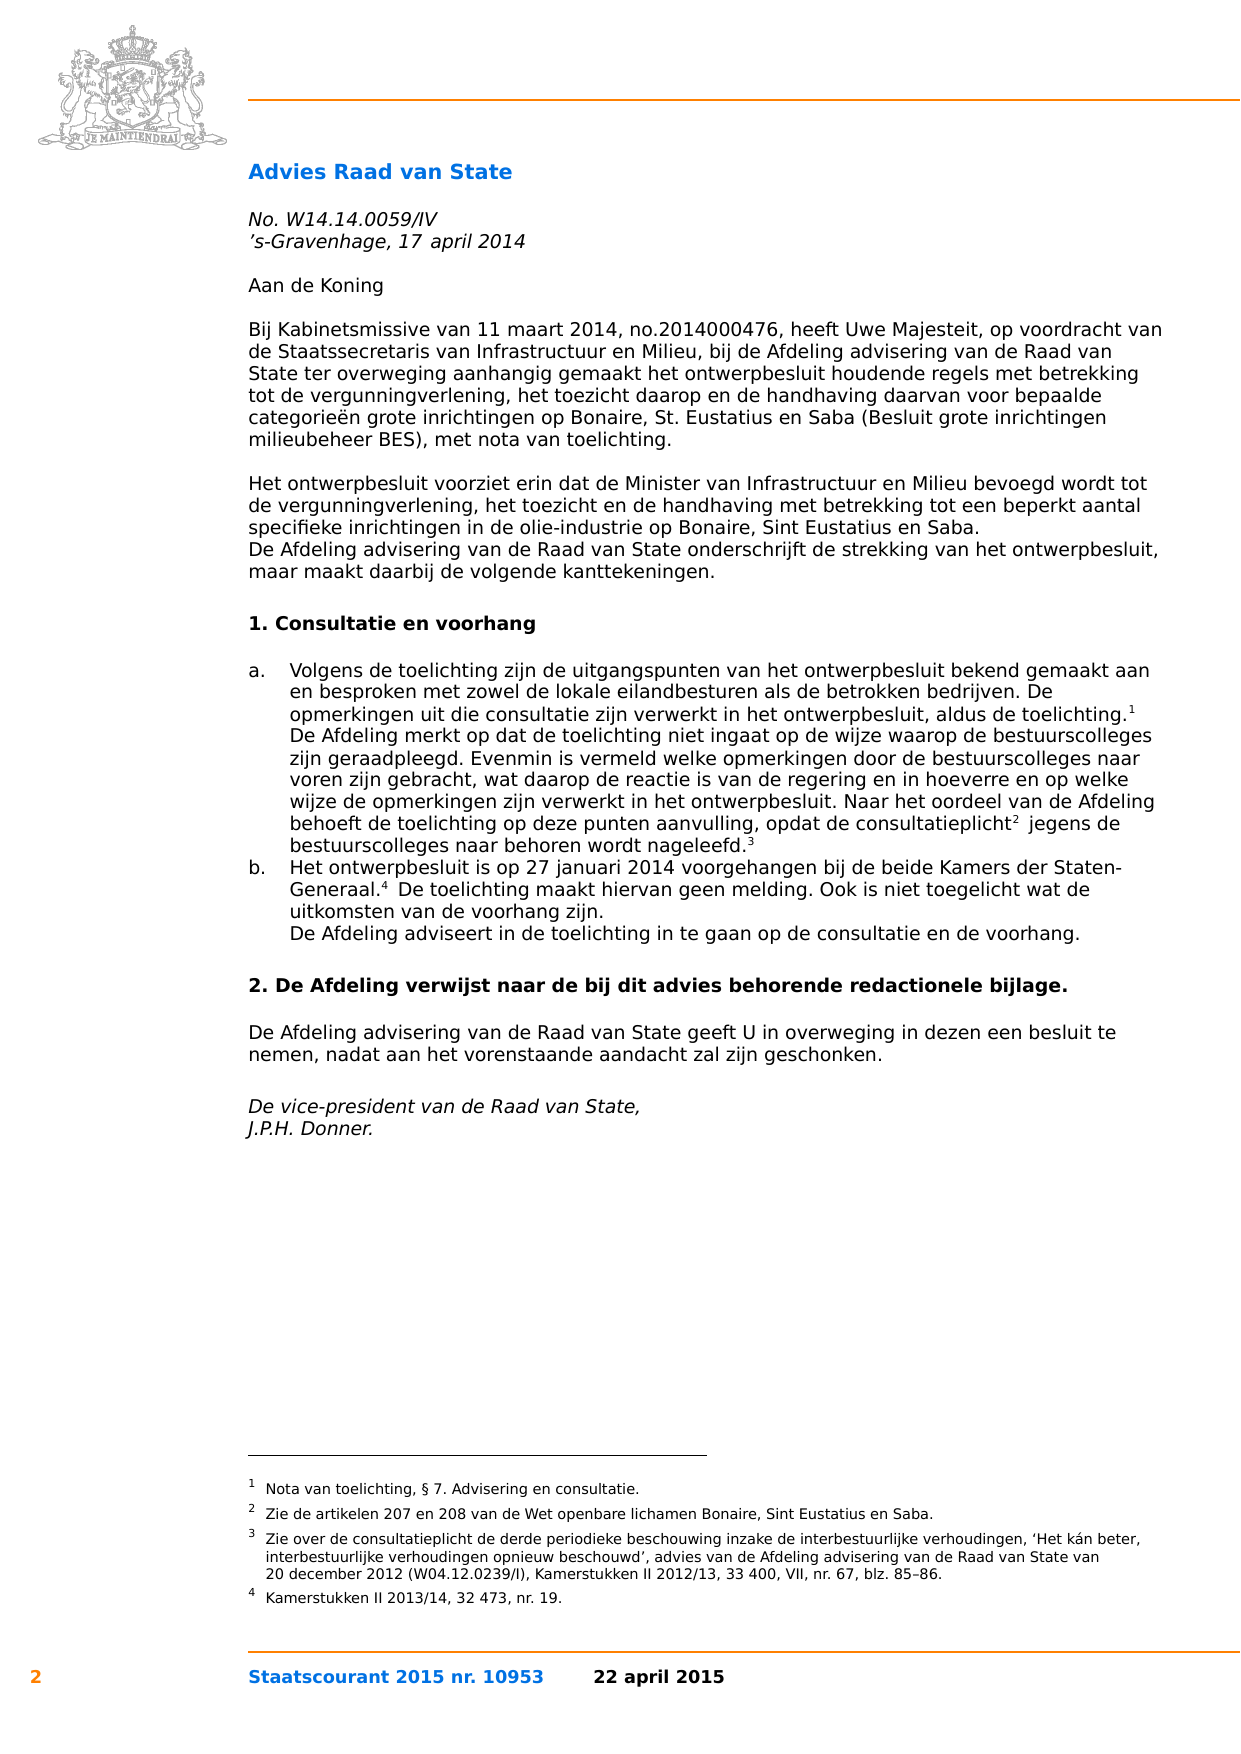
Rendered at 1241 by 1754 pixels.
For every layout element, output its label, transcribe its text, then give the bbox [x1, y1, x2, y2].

text No. W14.14.0059/IV [248, 209, 1163, 231]
text Nota van toelichting, § 7. Advisering en consultatie. [248, 1477, 1163, 1499]
text Zie de artikelen 207 en 208 van de Wet openbare lichamen Bonaire, Sint Eustatius en Saba. [248, 1502, 1163, 1524]
subtitle Advies Raad van State [248, 160, 1163, 184]
text De Afdeling advisering van de Raad van State onderschrijft de strekking van het ontwerpbesluit, maar maakt daarbij de volgende kanttekeningen. [248, 538, 1163, 582]
subtitle 1. Consultatie en voorhang [248, 612, 1163, 634]
text ’s-Gravenhage, 17 april 2014 [248, 231, 1163, 253]
text Zie over de consultatieplicht de derde periodieke beschouwing inzake de interbestuurlijke verhoudingen, ‘Het kán beter, interbestuurlijke verhoudingen opnieuw beschouwd’, advies van de Afdeling advisering van de Raad van State van 20 december 2012 (W04.12.0239/I), Kamerstukken II 2012/13, 33 400, VII, nr. 67, blz. 85–86. [248, 1527, 1163, 1583]
text Het ontwerpbesluit voorziet erin dat de Minister van Infrastructuur en Milieu bevoegd wordt tot de vergunningverlening, het toezicht en de handhaving met betrekking tot een beperkt aantal specifieke inrichtingen in de olie-industrie op Bonaire, Sint Eustatius en Saba. [248, 473, 1163, 538]
text De Afdeling merkt op dat de toelichting niet ingaat op de wijze waarop de bestuurscolleges zijn geraadpleegd. Evenmin is vermeld welke opmerkingen door de bestuurscolleges naar voren zijn gebracht, wat daarop de reactie is van de regering en in hoeverre en op welke wijze de opmerkingen zijn verwerkt in het ontwerpbesluit. Naar het oordeel van de Afdeling behoeft de toelichting op deze punten aanvulling, opdat de consultatieplicht jegens de bestuurscolleges naar behoren wordt nageleefd. [289, 725, 1163, 857]
subtitle 2. De Afdeling verwijst naar de bij dit advies behorende redactionele bijlage. [248, 975, 1163, 997]
text b. Het ontwerpbesluit is op 27 januari 2014 voorgehangen bij de beide Kamers der Staten-Generaal. De toelichting maakt hiervan geen melding. Ook is niet toegelicht wat de uitkomsten van de voorhang zijn. [248, 857, 1163, 923]
text De Afdeling advisering van de Raad van State geeft U in overweging in dezen een besluit te nemen, nadat aan het vorenstaande aandacht zal zijn geschonken. [248, 1022, 1163, 1066]
text a. Volgens de toelichting zijn de uitgangspunten van het ontwerpbesluit bekend gemaakt aan en besproken met zowel de lokale eilandbesturen als de betrokken bedrijven. De opmerkingen uit die consultatie zijn verwerkt in het ontwerpbesluit, aldus de toelichting. [248, 659, 1163, 725]
text Bij Kabinetsmissive van 11 maart 2014, no.2014000476, heeft Uwe Majesteit, op voordracht van de Staatssecretaris van Infrastructuur en Milieu, bij de Afdeling advisering van de Raad van State ter overweging aanhangig gemaakt het ontwerpbesluit houdende regels met betrekking tot de vergunningverlening, het toezicht daarop en de handhaving daarvan voor bepaalde categorieën grote inrichtingen op Bonaire, St. Eustatius en Saba (Besluit grote inrichtingen milieubeheer BES), met nota van toelichting. [248, 319, 1163, 451]
text De Afdeling adviseert in de toelichting in te gaan op de consultatie en de voorhang. [289, 923, 1163, 945]
text Aan de Koning [248, 275, 1163, 297]
text Kamerstukken II 2013/14, 32 473, nr. 19. [248, 1586, 1163, 1608]
text De vice-president van de Raad van State, J.P.H. Donner. [248, 1096, 1163, 1140]
picture [38, 25, 227, 150]
